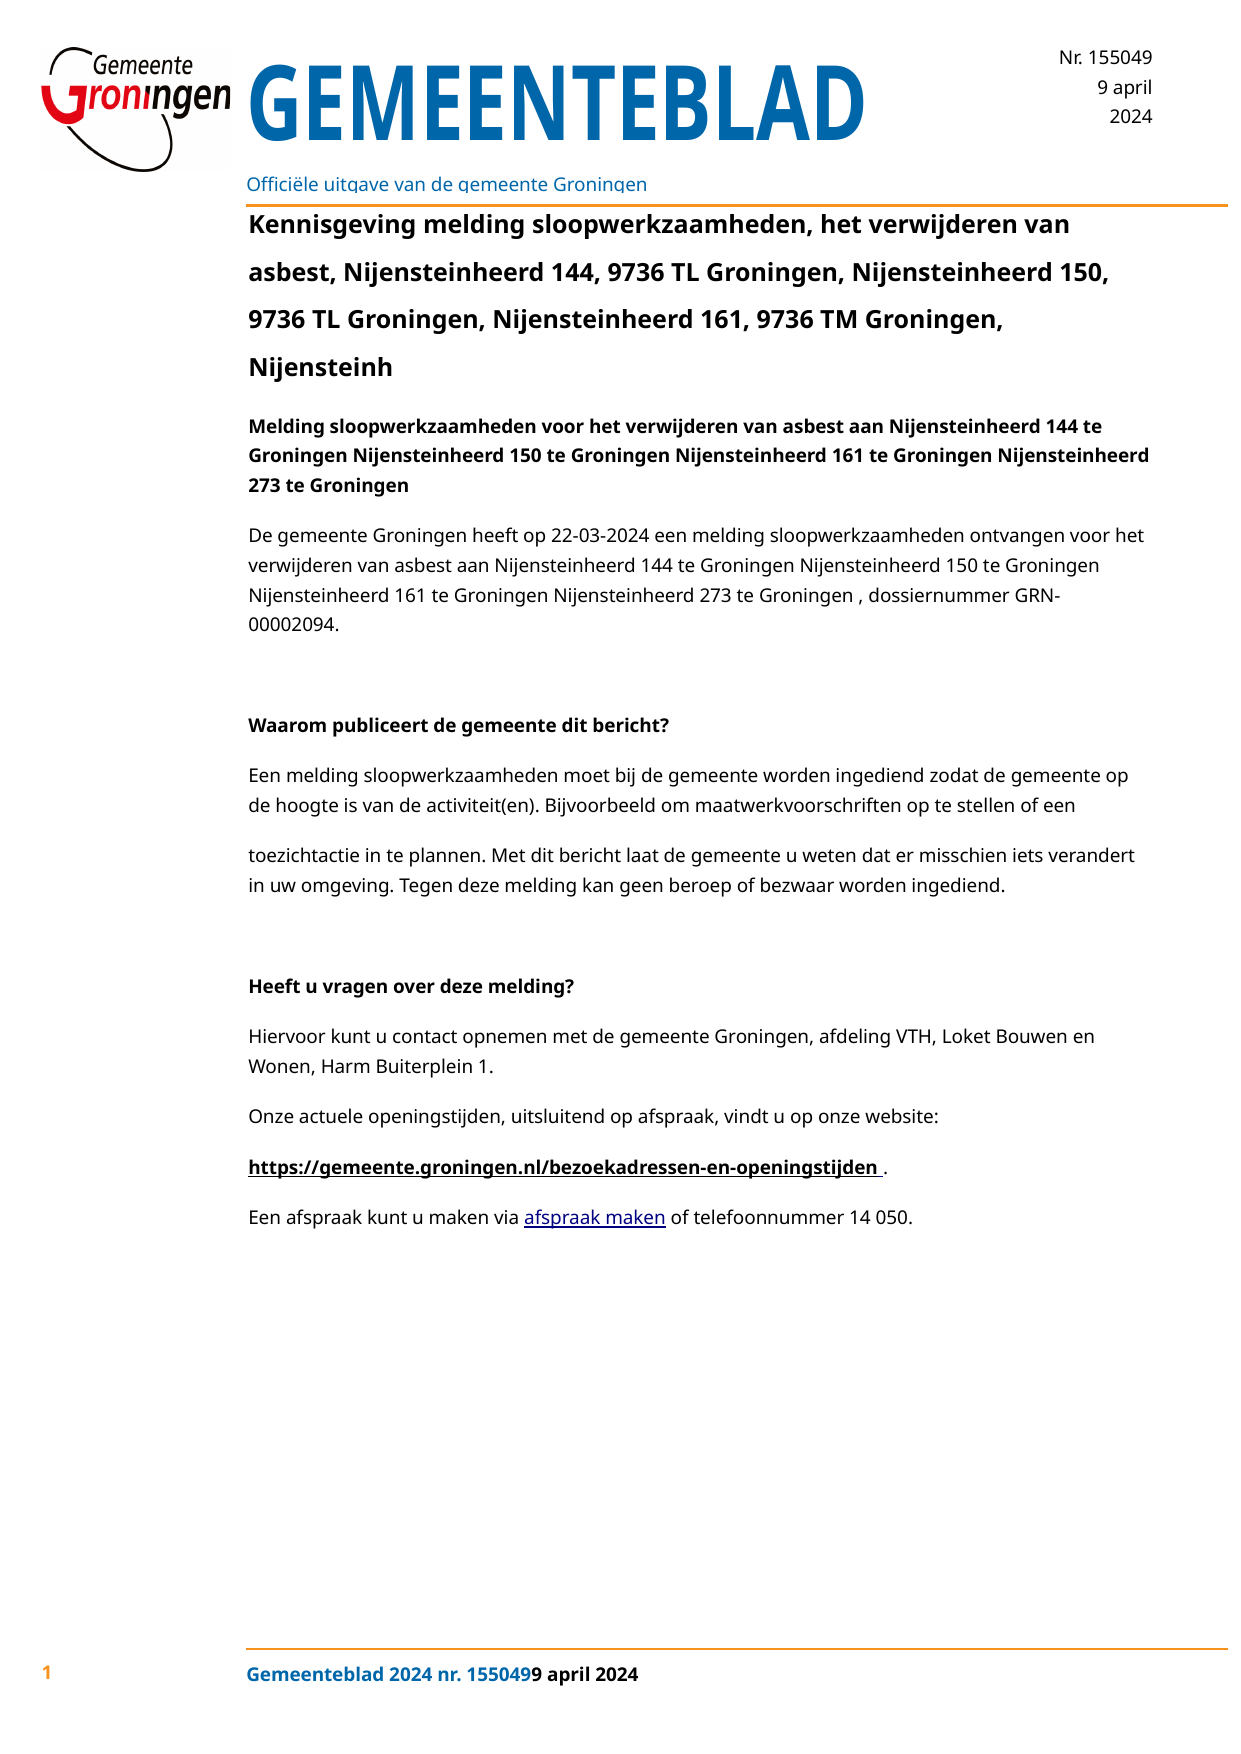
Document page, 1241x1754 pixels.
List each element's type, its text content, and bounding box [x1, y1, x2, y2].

text https://gemeente.groningen.nl/bezoekadressen-en-openingstijden . [248, 1154, 1152, 1180]
text Een melding sloopwerkzaamheden moet bij de gemeente worden ingediend zodat de gemeente op de hoogte is van de activiteit(en). Bijvoorbeeld om maatwerkvoorschriften op te stellen of een [248, 763, 1152, 818]
text Heeft u vragen over deze melding? [248, 973, 1152, 999]
text Een afspraak kunt u maken via afspraak maken of telefoonnummer 14 050. [248, 1204, 1152, 1230]
text De gemeente Groningen heeft op 22-03-2024 een melding sloopwerkzaamheden ontvangen voor het verwijderen van asbest aan Nijensteinheerd 144 te Groningen Nijensteinheerd 150 te Groningen Nijensteinheerd 161 te Groningen Nijensteinheerd 273 te Groningen , dossiernummer GRN-00002094. [248, 523, 1152, 637]
text Waarom publiceert de gemeente dit bericht? [248, 712, 1152, 738]
text Melding sloopwerkzaamheden voor het verwijderen van asbest aan Nijensteinheerd 144 te Groningen Nijensteinheerd 150 te Groningen Nijensteinheerd 161 te Groningen Nijensteinheerd 273 te Groningen [248, 413, 1152, 498]
text toezichtactie in te plannen. Met dit bericht laat de gemeente u weten dat er misschien iets verandert in uw omgeving. Tegen deze melding kan geen beroep of bezwaar worden ingediend. [248, 843, 1152, 898]
text Onze actuele openingstijden, uitsluitend op afspraak, vindt u op onze website: [248, 1103, 1152, 1129]
text Kennisgeving melding sloopwerkzaamheden, het verwijderen van asbest, Nijensteinheerd 144, 9736 TL Groningen, Nijensteinheerd 150, 9736 TL Groningen, Nijensteinheerd 161, 9736 TM Groningen, Nijensteinh [248, 207, 1152, 384]
picture [41, 47, 231, 172]
text Hiervoor kunt u contact opnemen met de gemeente Groningen, afdeling VTH, Loket Bouwen en Wonen, Harm Buiterplein 1. [248, 1023, 1152, 1079]
